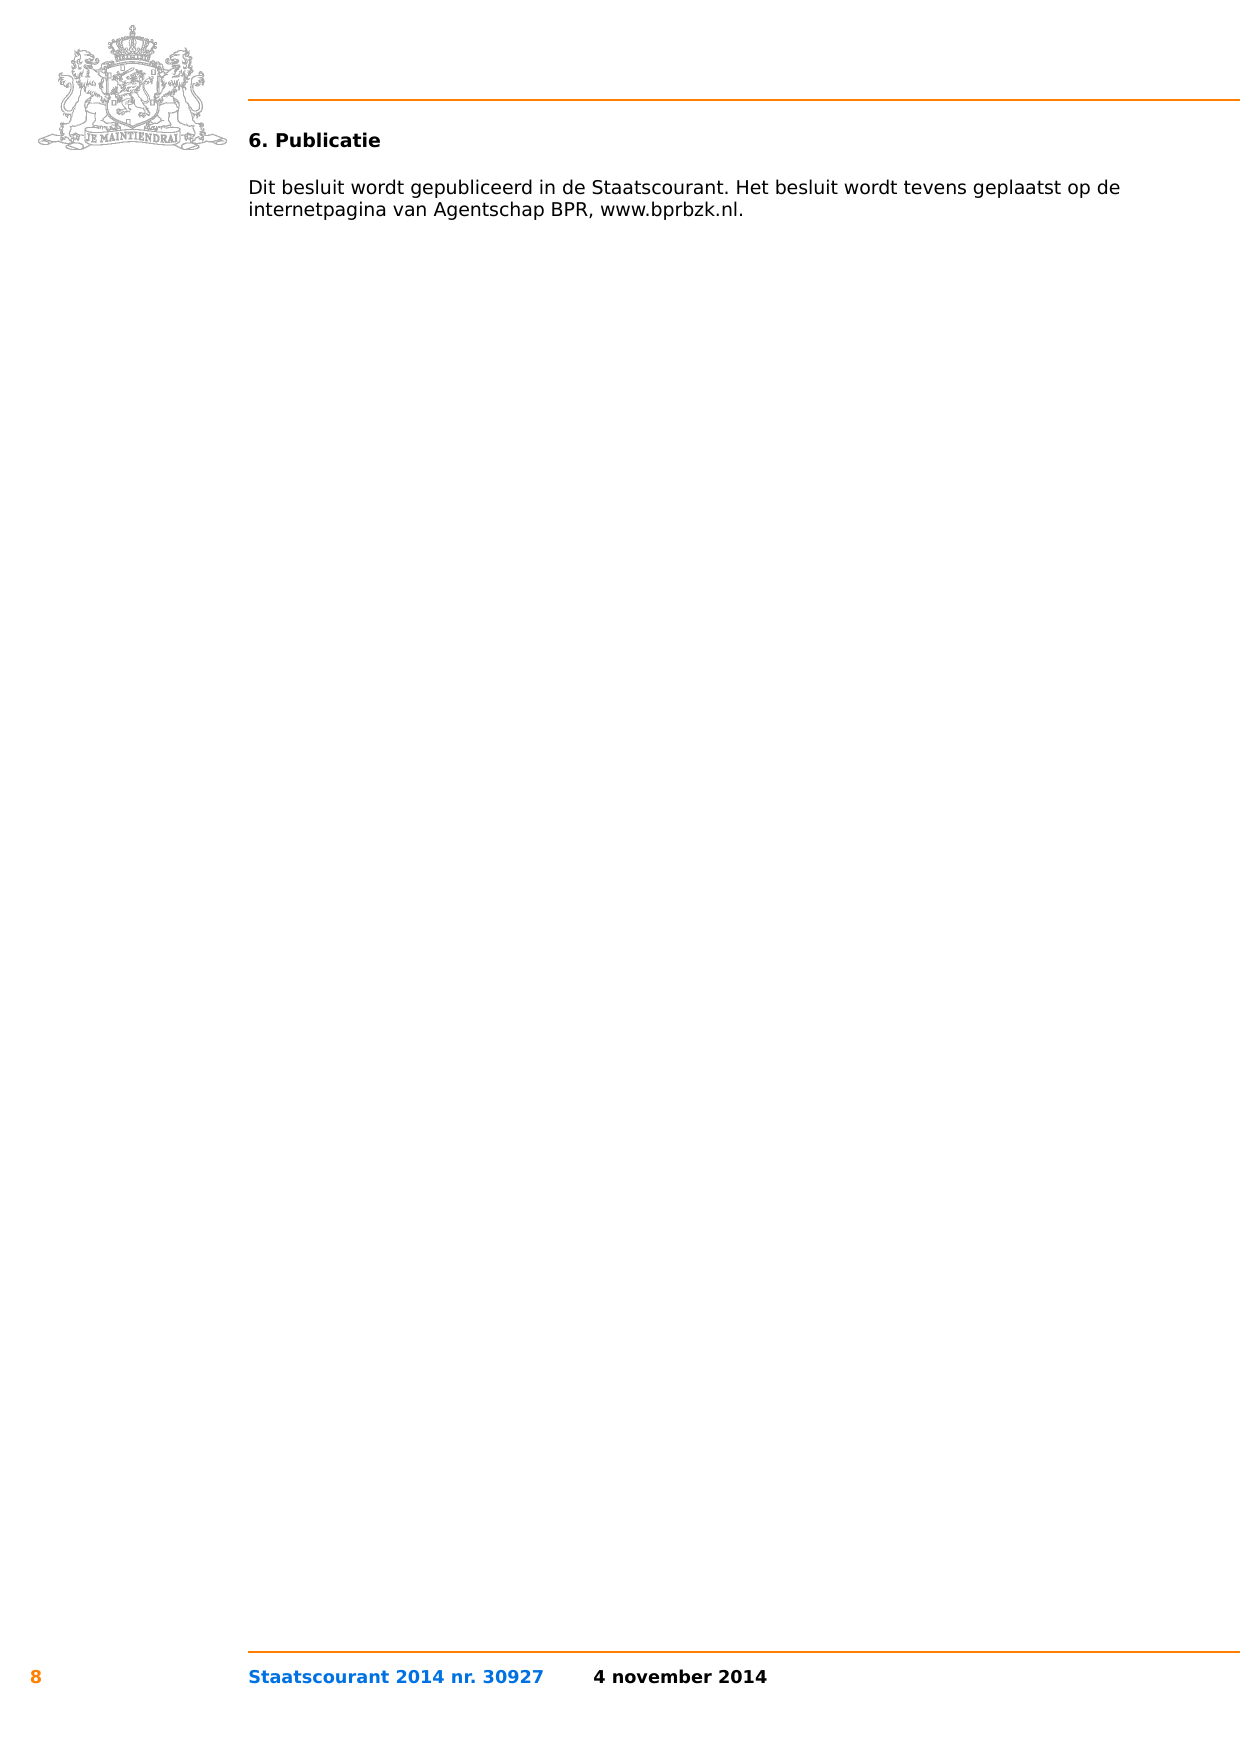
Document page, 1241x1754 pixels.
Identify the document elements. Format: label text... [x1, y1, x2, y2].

subtitle 6. Publicatie [248, 130, 1163, 152]
picture [38, 25, 227, 150]
text Dit besluit wordt gepubliceerd in de Staatscourant. Het besluit wordt tevens geplaatst op de internetpagina van Agentschap BPR, www.bprbzk.nl. [248, 177, 1163, 221]
